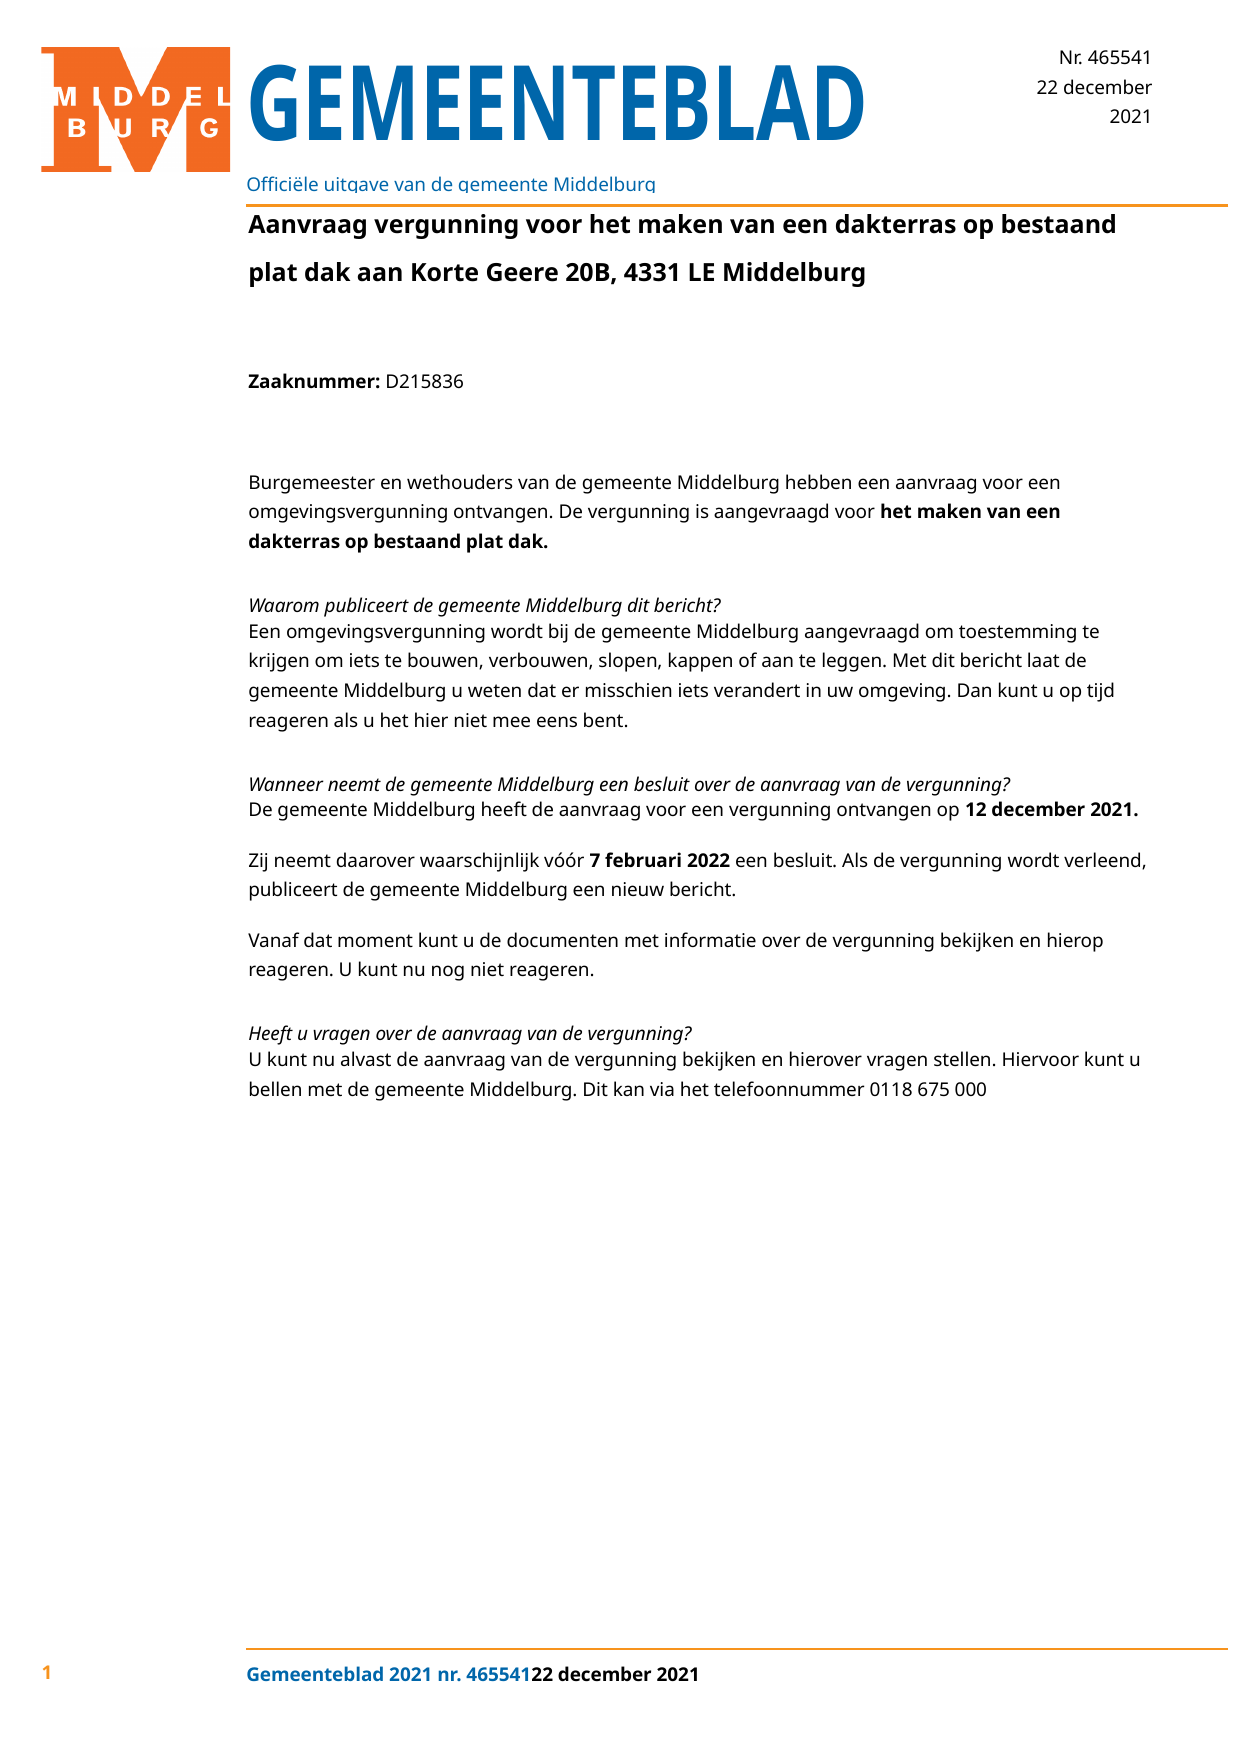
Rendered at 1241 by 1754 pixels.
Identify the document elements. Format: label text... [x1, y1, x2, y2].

text Zaaknummer: D215836 [248, 368, 1152, 394]
text Aanvraag vergunning voor het maken van een dakterras op bestaand plat dak aan Korte Geere 20B, 4331 LE Middelburg [248, 207, 1152, 288]
text Wanneer neemt de gemeente Middelburg een besluit over de aanvraag van de vergunning? [248, 771, 1152, 796]
text Waarom publiceert de gemeente Middelburg dit bericht? [248, 592, 1152, 618]
text Vanaf dat moment kunt u de documenten met informatie over de vergunning bekijken en hierop reageren. U kunt nu nog niet reageren. [248, 927, 1152, 982]
text U kunt nu alvast de aanvraag van de vergunning bekijken en hierover vragen stellen. Hiervoor kunt u bellen met de gemeente Middelburg. Dit kan via het telefoonnummer 0118 675 000 [248, 1046, 1152, 1101]
text Heeft u vragen over de aanvraag van de vergunning? [248, 1020, 1152, 1046]
picture [41, 47, 231, 172]
text De gemeente Middelburg heeft de aanvraag voor een vergunning ontvangen op 12 december 2021. [248, 796, 1152, 822]
text Een omgevingsvergunning wordt bij de gemeente Middelburg aangevraagd om toestemming te krijgen om iets te bouwen, verbouwen, slopen, kappen of aan te leggen. Met dit bericht laat de gemeente Middelburg u weten dat er misschien iets verandert in uw omgeving. Dan kunt u op tijd reageren als u het hier niet mee eens bent. [248, 618, 1152, 732]
text Burgemeester en wethouders van de gemeente Middelburg hebben een aanvraag voor een omgevingsvergunning ontvangen. De vergunning is aangevraagd voor het maken van een dakterras op bestaand plat dak. [248, 469, 1152, 554]
text Zij neemt daarover waarschijnlijk vóór 7 februari 2022 een besluit. Als de vergunning wordt verleend, publiceert de gemeente Middelburg een nieuw bericht. [248, 847, 1152, 902]
